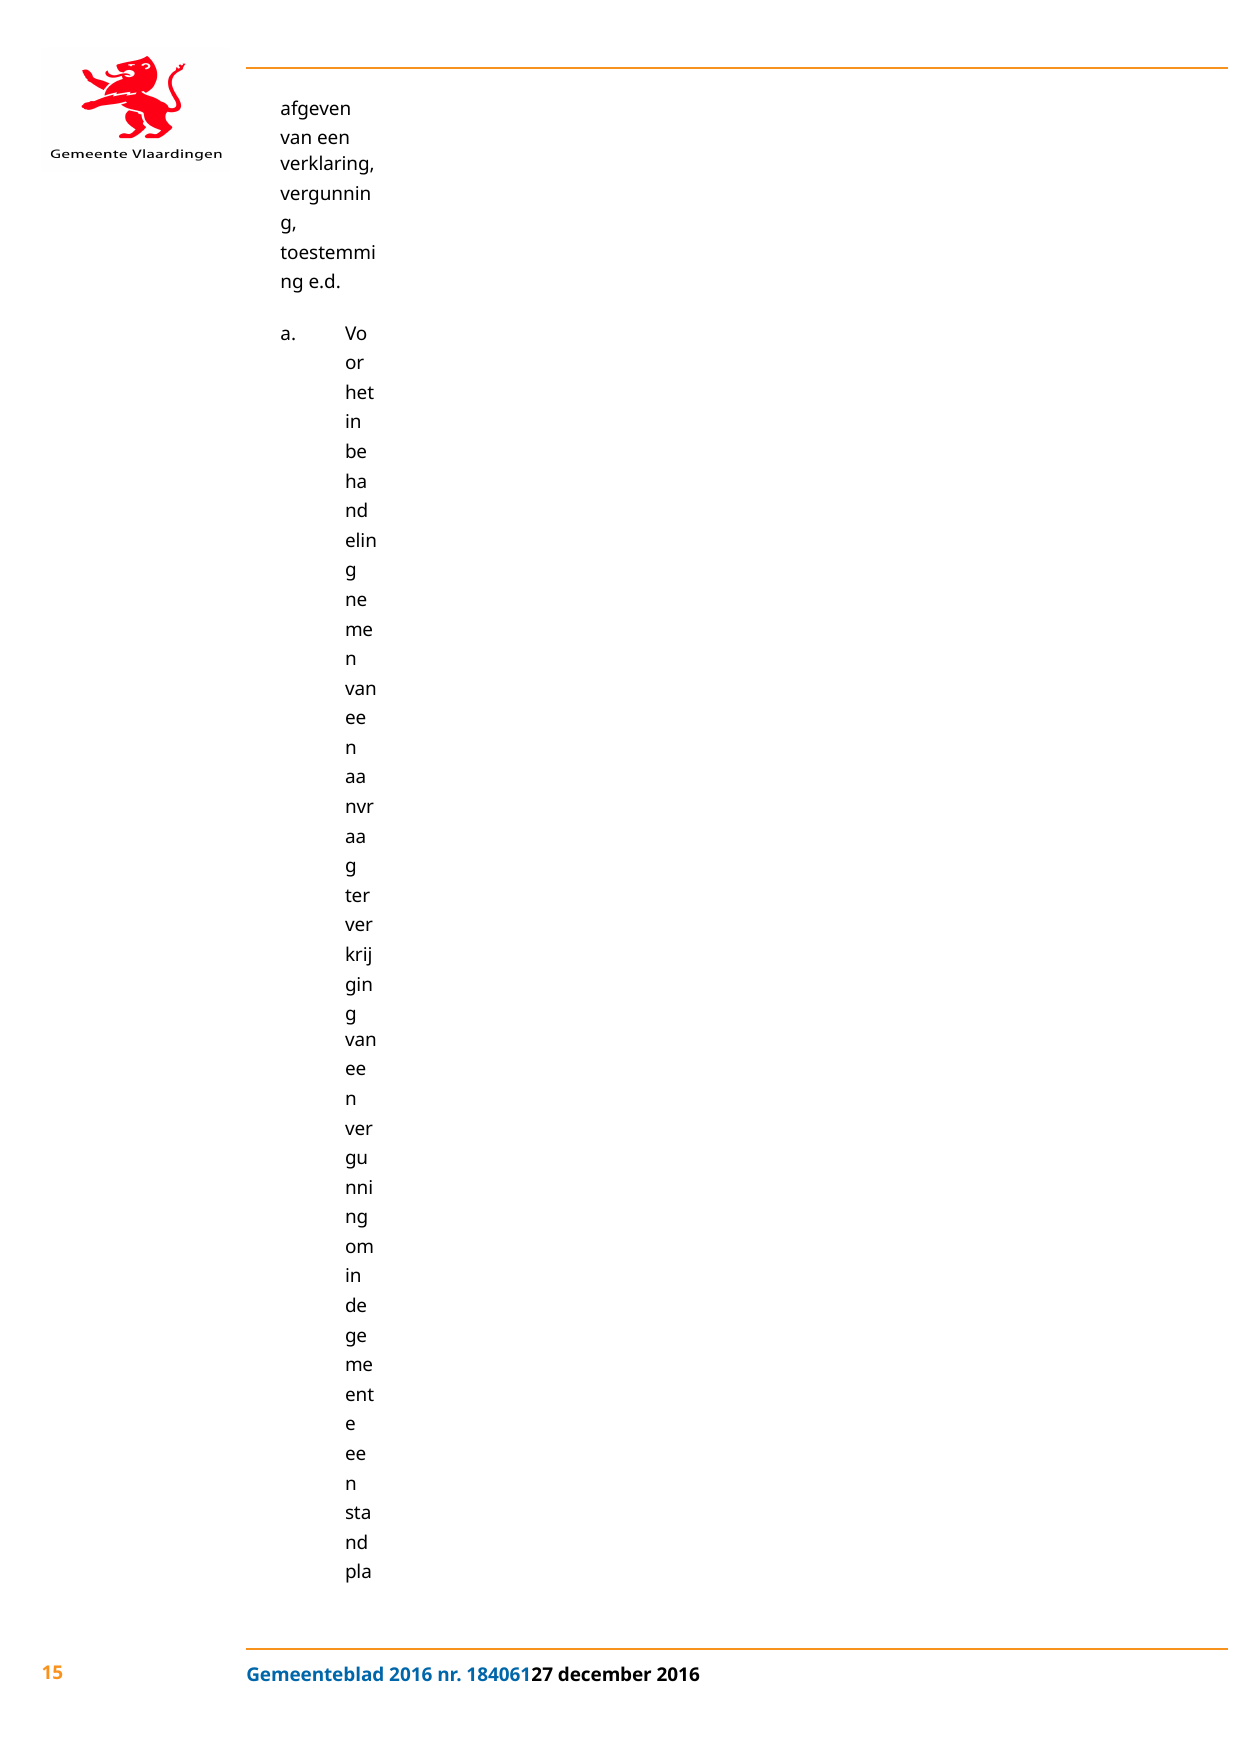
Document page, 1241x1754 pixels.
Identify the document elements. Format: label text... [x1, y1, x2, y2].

table_cell [409, 320, 442, 1026]
table_cell [280, 1026, 312, 1584]
table_cell [313, 320, 345, 1026]
table_cell [377, 320, 409, 1026]
table_cell a. [280, 320, 312, 1026]
table_cell [248, 95, 280, 150]
table_cell [248, 150, 280, 294]
table_cell [442, 1026, 474, 1584]
table_cell afgeven van een [280, 95, 377, 150]
table_cell [248, 320, 280, 1026]
table_cell [280, 294, 312, 320]
table_cell van een vergunning om in de gemeente een standpla [345, 1026, 377, 1584]
table_cell [409, 1026, 442, 1584]
table_cell [377, 95, 409, 150]
table_cell verklaring, vergunning, toestemming e.d. [280, 150, 377, 294]
table_cell [345, 294, 377, 320]
picture [41, 47, 231, 172]
table_cell [377, 1026, 409, 1584]
table_cell [248, 294, 280, 320]
table_cell [442, 294, 474, 320]
table_cell [442, 320, 474, 1026]
table_cell [377, 150, 409, 294]
table_cell Voor het in behandeling nemen van een aanvraag ter verkrijging [345, 320, 377, 1026]
table_cell [313, 1026, 345, 1584]
table_cell [377, 294, 409, 320]
table_cell [409, 294, 442, 320]
table_cell [248, 1026, 280, 1584]
table_cell [313, 294, 345, 320]
